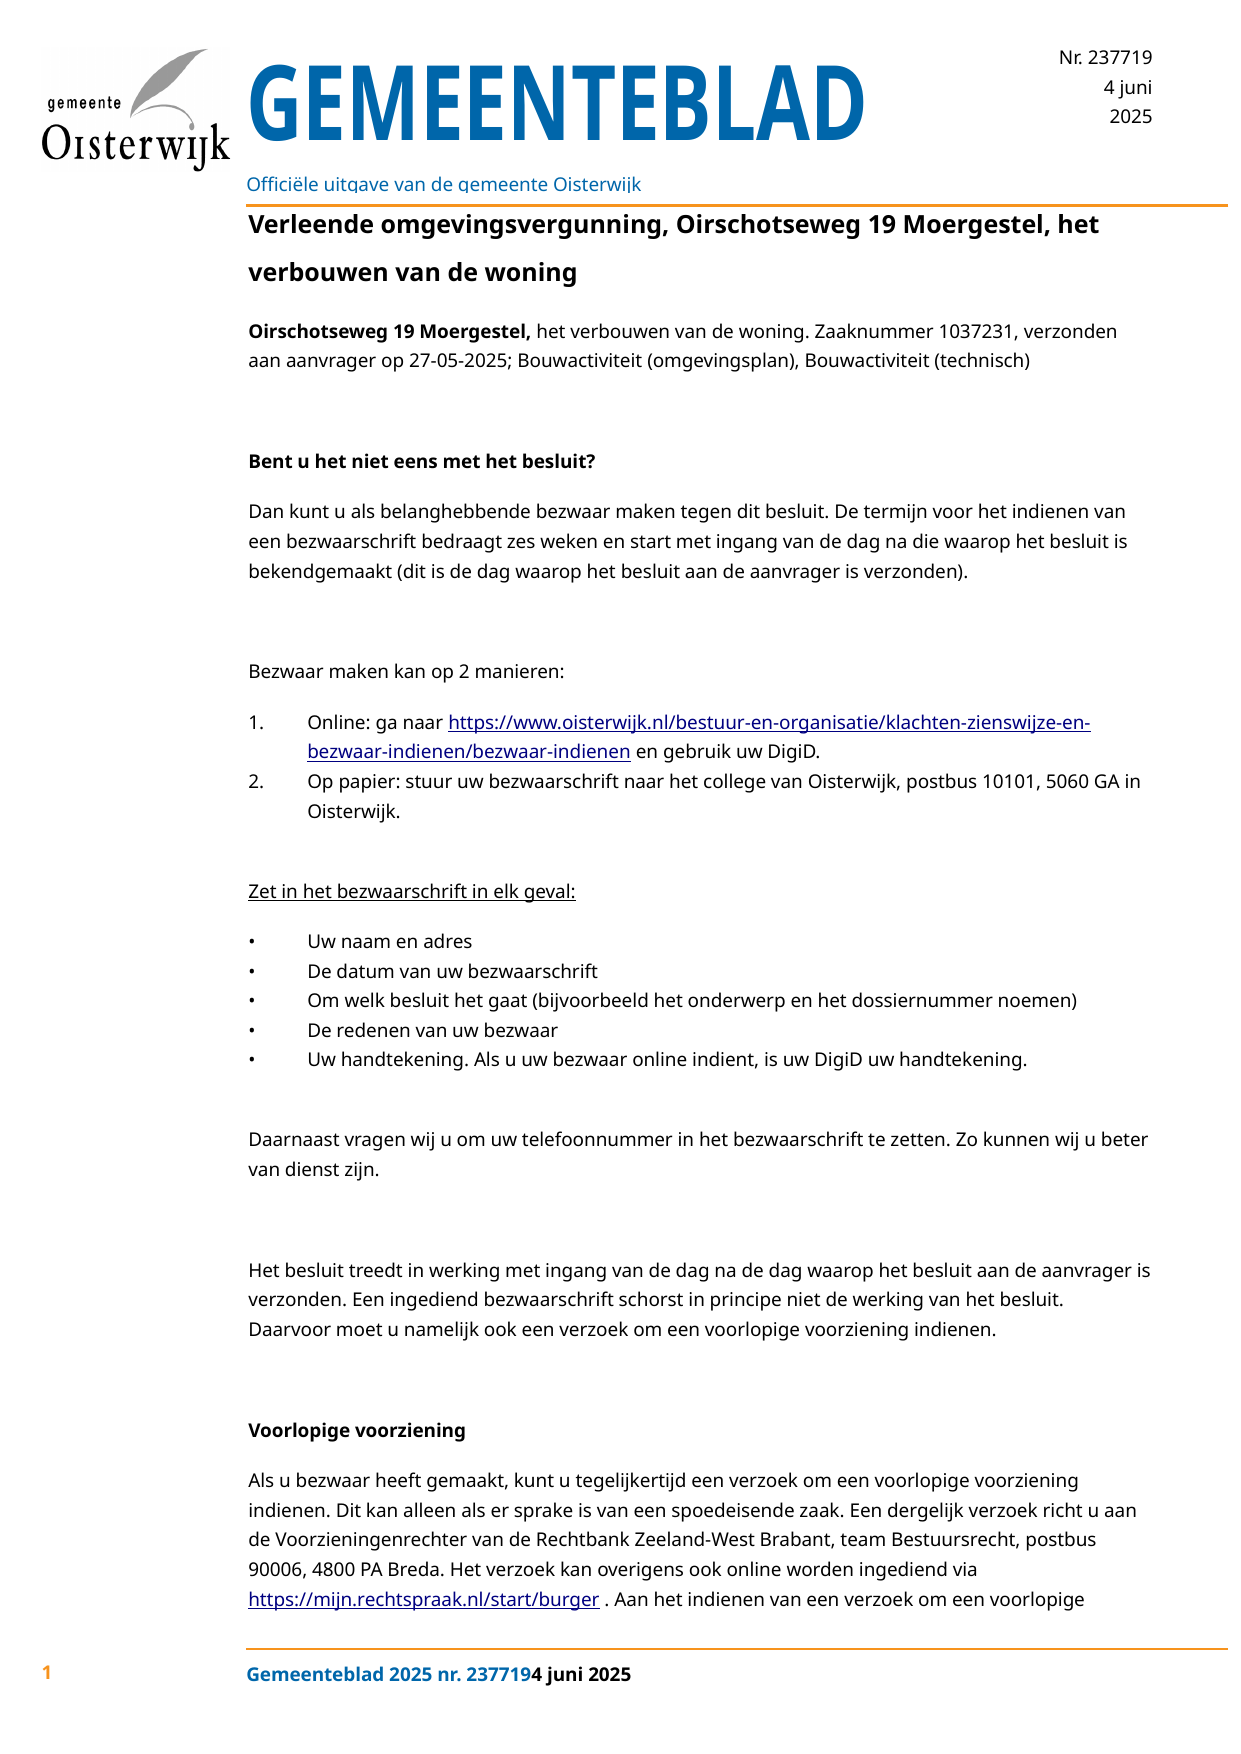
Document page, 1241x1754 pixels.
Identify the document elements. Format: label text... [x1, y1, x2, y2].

text Verleende omgevingsvergunning, Oirschotseweg 19 Moergestel, het verbouwen van de woning [248, 207, 1152, 288]
list De datum van uw bezwaarschrift [248, 958, 1152, 984]
text Bent u het niet eens met het besluit? [248, 448, 1152, 474]
list Op papier: stuur uw bezwaarschrift naar het college van Oisterwijk, postbus 10101, 5060 GA in Oisterwijk. [248, 768, 1152, 824]
text Voorlopige voorziening [248, 1417, 1152, 1443]
list De redenen van uw bezwaar [248, 1017, 1152, 1043]
text Als u bezwaar heeft gemaakt, kunt u tegelijkertijd een verzoek om een voorlopige voorziening indienen. Dit kan alleen als er sprake is van een spoedeisende zaak. Een dergelijk verzoek richt u aan de Voorzieningenrechter van de Rechtbank Zeeland-West Brabant, team Bestuursrecht, postbus 90006, 4800 PA Breda. Het verzoek kan overigens ook online worden ingediend via https://mijn.rechtspraak.nl/start/burger . Aan het indienen van een verzoek om een voorlopige [248, 1467, 1152, 1612]
list Om welk besluit het gaat (bijvoorbeeld het onderwerp en het dossiernummer noemen) [248, 987, 1152, 1013]
list Uw handtekening. Als u uw bezwaar online indient, is uw DigiD uw handtekening. [248, 1047, 1152, 1072]
text Zet in het bezwaarschrift in elk geval: [248, 878, 1152, 904]
list Online: ga naar https://www.oisterwijk.nl/bestuur-en-organisatie/klachten-zienswijze-en-bezwaar-indienen/bezwaar-indienen en gebruik uw DigiD. [248, 709, 1152, 764]
text Het besluit treedt in werking met ingang van de dag na de dag waarop het besluit aan de aanvrager is verzonden. Een ingediend bezwaarschrift schorst in principe niet de werking van het besluit. Daarvoor moet u namelijk ook een verzoek om een voorlopige voorziening indienen. [248, 1257, 1152, 1342]
picture [41, 47, 231, 172]
text Bezwaar maken kan op 2 manieren: [248, 659, 1152, 684]
text Daarnaast vragen wij u om uw telefoonnummer in het bezwaarschrift te zetten. Zo kunnen wij u beter van dienst zijn. [248, 1127, 1152, 1182]
list Uw naam en adres [248, 928, 1152, 954]
text Dan kunt u als belanghebbende bezwaar maken tegen dit besluit. De termijn voor het indienen van een bezwaarschrift bedraagt zes weken en start met ingang van de dag na die waarop het besluit is bekendgemaakt (dit is de dag waarop het besluit aan de aanvrager is verzonden). [248, 499, 1152, 584]
text Oirschotseweg 19 Moergestel, het verbouwen van de woning. Zaaknummer 1037231, verzonden aan aanvrager op 27-05-2025; Bouwactiviteit (omgevingsplan), Bouwactiviteit (technisch) [248, 318, 1152, 373]
